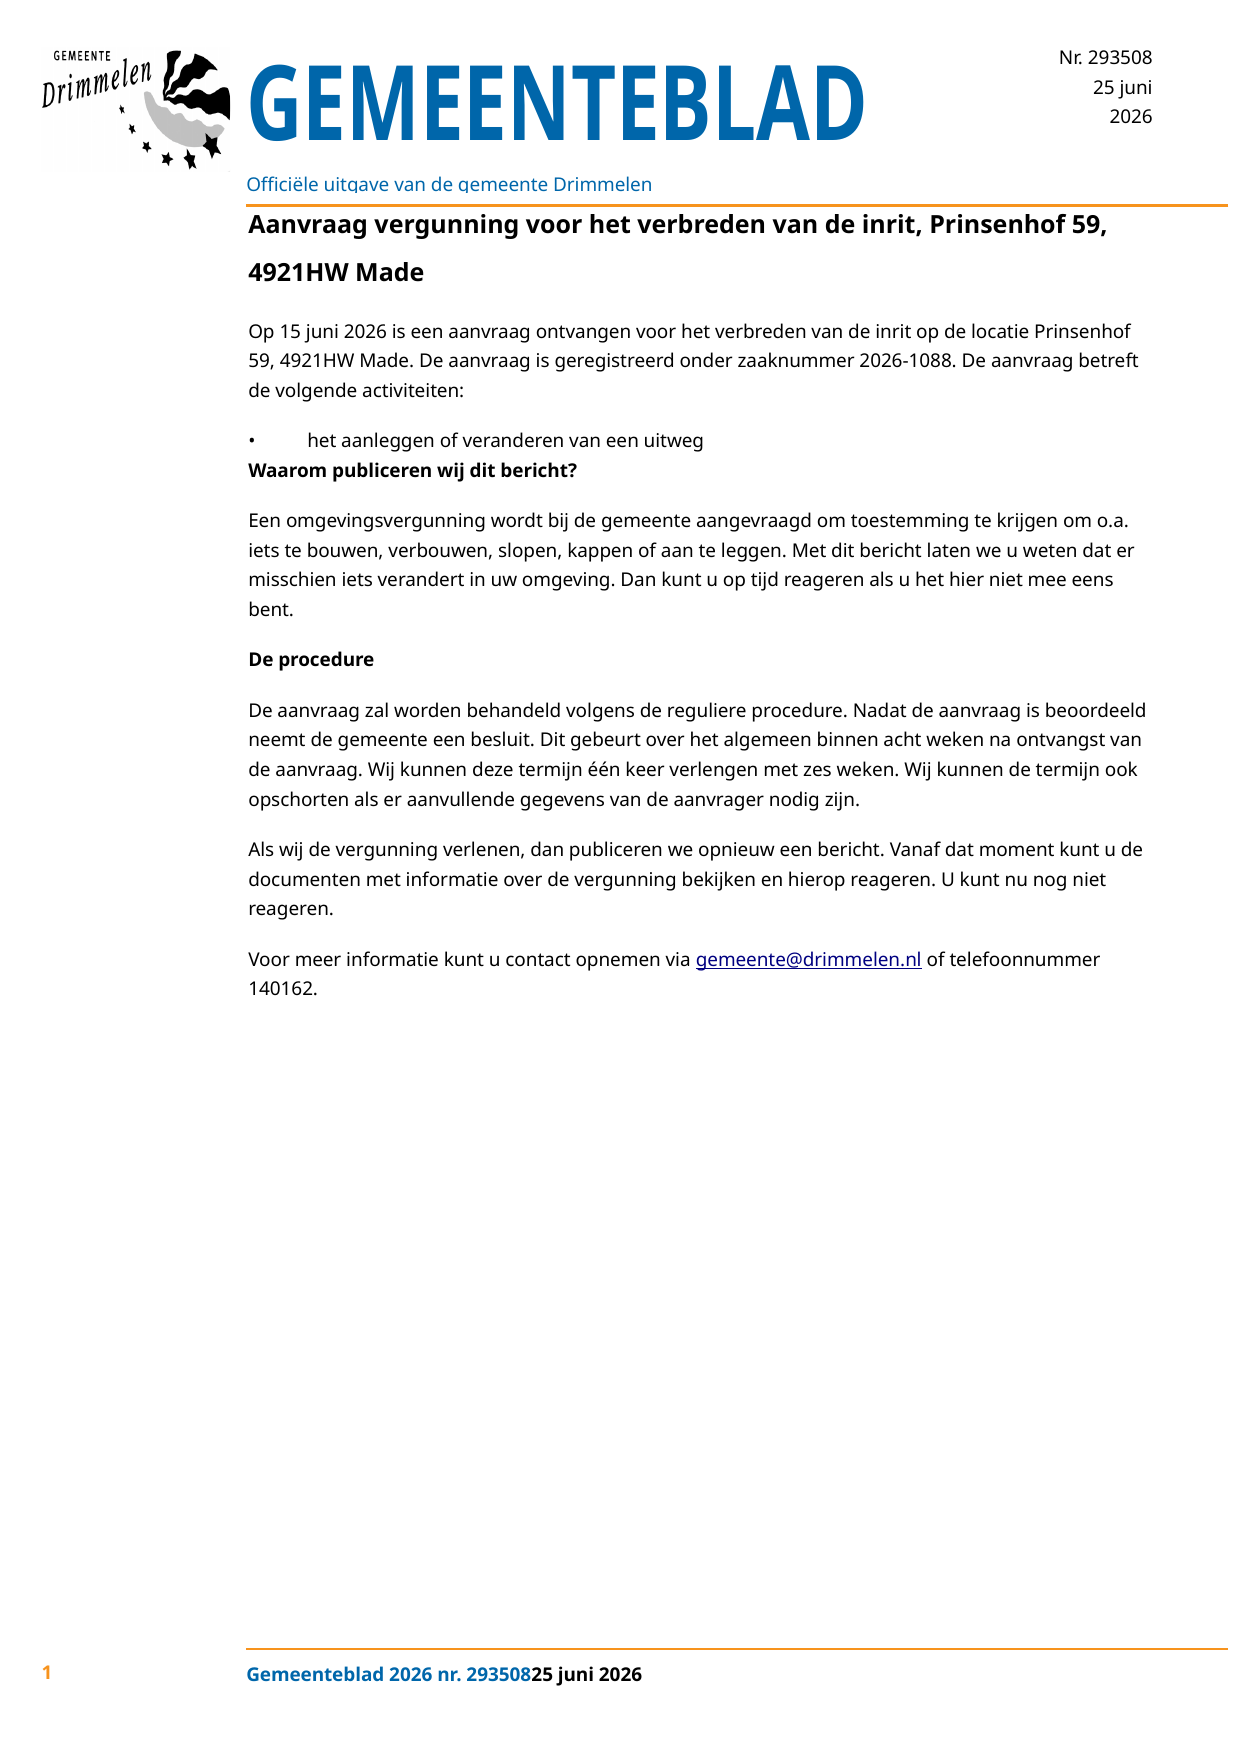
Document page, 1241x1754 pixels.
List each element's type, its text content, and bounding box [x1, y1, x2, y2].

picture [41, 47, 231, 172]
text Voor meer informatie kunt u contact opnemen via gemeente@drimmelen.nl of telefoonnummer 140162. [248, 946, 1152, 1001]
text De procedure [248, 647, 1152, 672]
text Aanvraag vergunning voor het verbreden van de inrit, Prinsenhof 59, 4921HW Made [248, 207, 1152, 288]
text Waarom publiceren wij dit bericht? [248, 457, 1152, 483]
text Op 15 juni 2026 is een aanvraag ontvangen voor het verbreden van de inrit op de locatie Prinsenhof 59, 4921HW Made. De aanvraag is geregistreerd onder zaaknummer 2026-1088. De aanvraag betreft de volgende activiteiten: [248, 318, 1152, 403]
text Als wij de vergunning verlenen, dan publiceren we opnieuw een bericht. Vanaf dat moment kunt u de documenten met informatie over de vergunning bekijken en hierop reageren. U kunt nu nog niet reageren. [248, 836, 1152, 921]
list het aanleggen of veranderen van een uitweg [248, 427, 1152, 453]
text De aanvraag zal worden behandeld volgens de reguliere procedure. Nadat de aanvraag is beoordeeld neemt de gemeente een besluit. Dit gebeurt over het algemeen binnen acht weken na ontvangst van de aanvraag. Wij kunnen deze termijn één keer verlengen met zes weken. Wij kunnen de termijn ook opschorten als er aanvullende gegevens van de aanvrager nodig zijn. [248, 697, 1152, 812]
text Een omgevingsvergunning wordt bij de gemeente aangevraagd om toestemming te krijgen om o.a. iets te bouwen, verbouwen, slopen, kappen of aan te leggen. Met dit bericht laten we u weten dat er misschien iets verandert in uw omgeving. Dan kunt u op tijd reageren als u het hier niet mee eens bent. [248, 507, 1152, 622]
